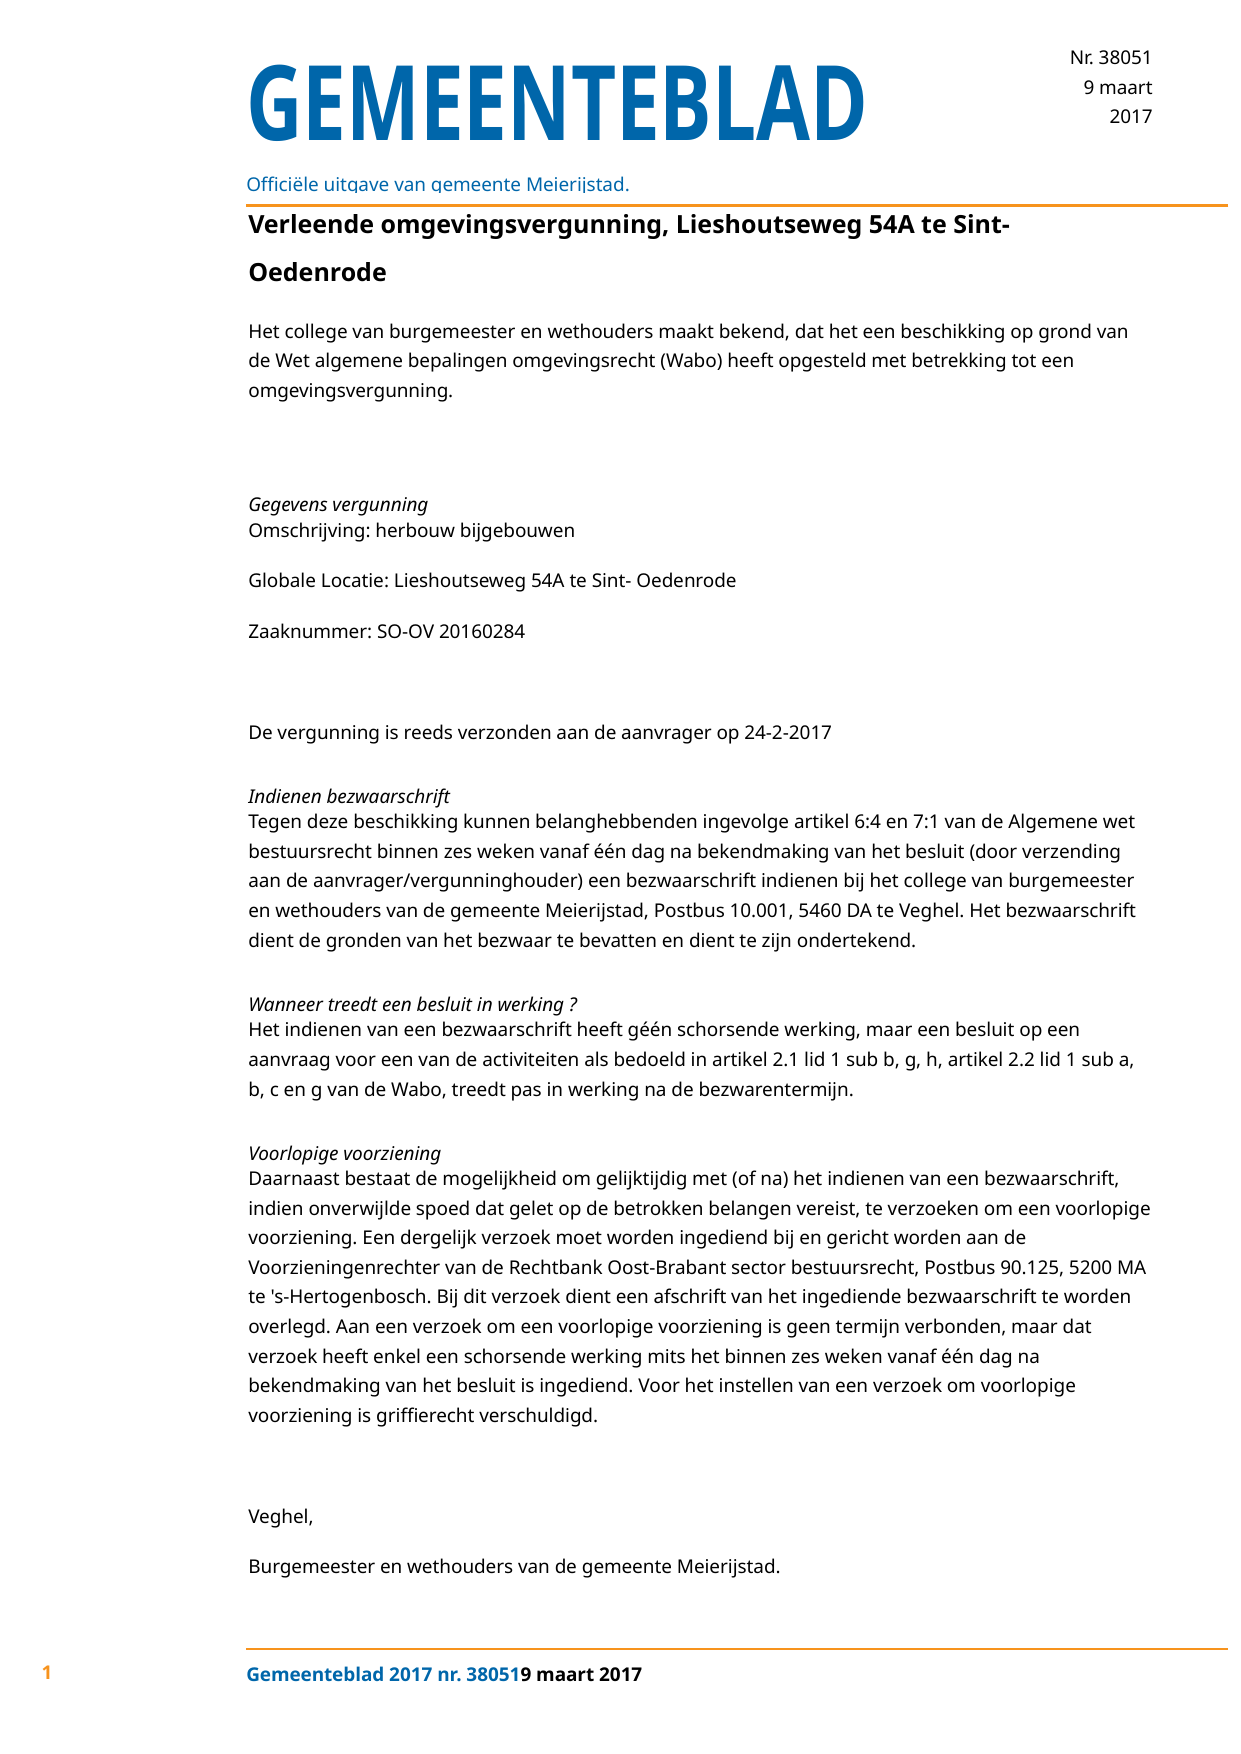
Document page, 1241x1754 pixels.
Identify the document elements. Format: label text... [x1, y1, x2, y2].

text Verleende omgevingsvergunning, Lieshoutseweg 54A te Sint- Oedenrode [248, 207, 1152, 288]
text Tegen deze beschikking kunnen belanghebbenden ingevolge artikel 6:4 en 7:1 van de Algemene wet bestuursrecht binnen zes weken vanaf één dag na bekendmaking van het besluit (door verzending aan de aanvrager/vergunninghouder) een bezwaarschrift indienen bij het college van burgemeester en wethouders van de gemeente Meierijstad, Postbus 10.001, 5460 DA te Veghel. Het bezwaarschrift dient de gronden van het bezwaar te bevatten en dient te zijn ondertekend. [248, 808, 1152, 953]
text Omschrijving: herbouw bijgebouwen [248, 517, 1152, 543]
text De vergunning is reeds verzonden aan de aanvrager op 24-2-2017 [248, 719, 1152, 744]
text Veghel, [248, 1503, 1152, 1529]
picture [41, 47, 231, 172]
text Indienen bezwaarschrift [248, 783, 1152, 808]
text Voorlopige voorziening [248, 1140, 1152, 1165]
text Burgemeester en wethouders van de gemeente Meierijstad. [248, 1553, 1152, 1579]
text Het indienen van een bezwaarschrift heeft géén schorsende werking, maar een besluit op een aanvraag voor een van de activiteiten als bedoeld in artikel 2.1 lid 1 sub b, g, h, artikel 2.2 lid 1 sub a, b, c en g van de Wabo, treedt pas in werking na de bezwarentermijn. [248, 1017, 1152, 1101]
text Wanneer treedt een besluit in werking ? [248, 991, 1152, 1017]
text Zaaknummer: SO-OV 20160284 [248, 618, 1152, 644]
text Gegevens vergunning [248, 491, 1152, 517]
text Globale Locatie: Lieshoutseweg 54A te Sint- Oedenrode [248, 568, 1152, 593]
text Daarnaast bestaat de mogelijkheid om gelijktijdig met (of na) het indienen van een bezwaarschrift, indien onverwijlde spoed dat gelet op de betrokken belangen vereist, te verzoeken om een voorlopige voorziening. Een dergelijk verzoek moet worden ingediend bij en gericht worden aan de Voorzieningenrechter van de Rechtbank Oost-Brabant sector bestuursrecht, Postbus 90.125, 5200 MA te 's-Hertogenbosch. Bij dit verzoek dient een afschrift van het ingediende bezwaarschrift te worden overlegd. Aan een verzoek om een voorlopige voorziening is geen termijn verbonden, maar dat verzoek heeft enkel een schorsende werking mits het binnen zes weken vanaf één dag na bekendmaking van het besluit is ingediend. Voor het instellen van een verzoek om voorlopige voorziening is griffierecht verschuldigd. [248, 1165, 1152, 1428]
text Het college van burgemeester en wethouders maakt bekend, dat het een beschikking op grond van de Wet algemene bepalingen omgevingsrecht (Wabo) heeft opgesteld met betrekking tot een omgevingsvergunning. [248, 318, 1152, 403]
